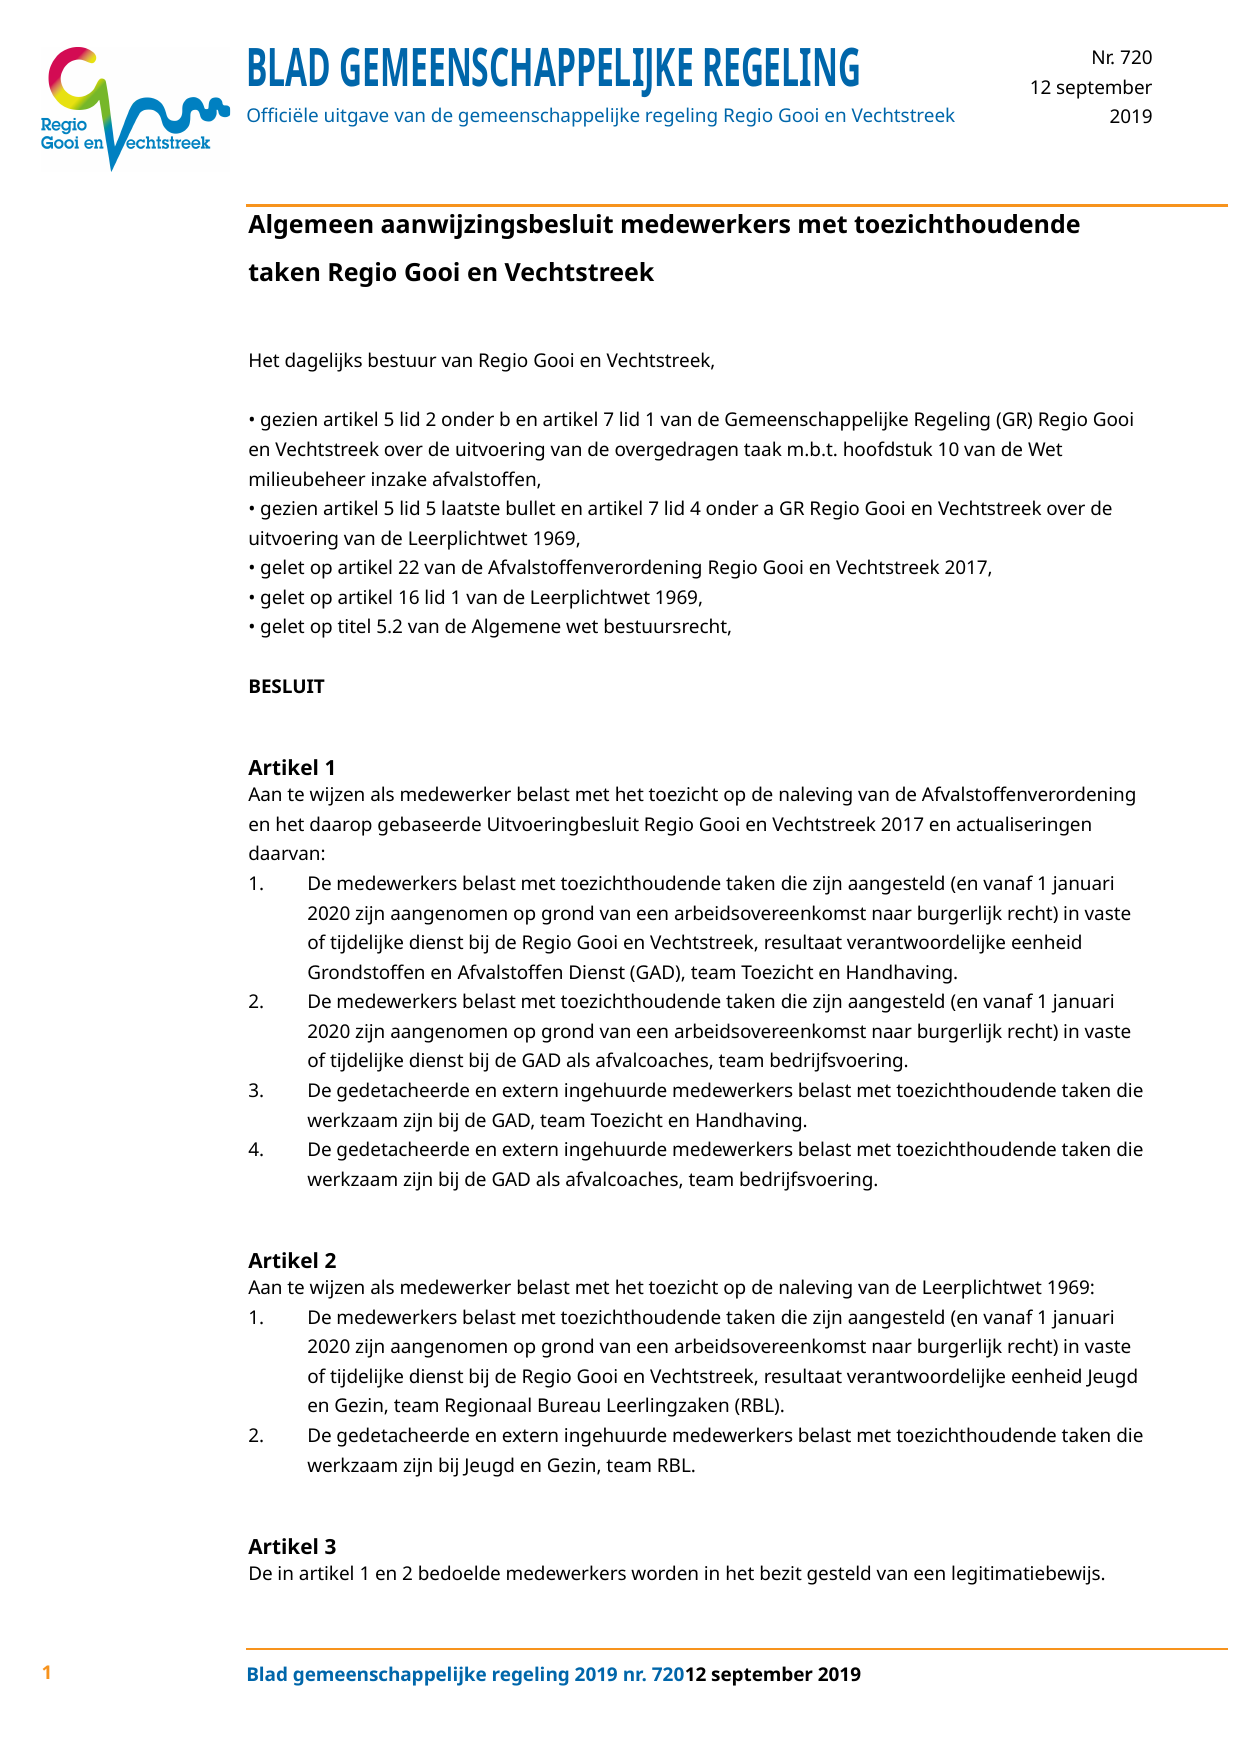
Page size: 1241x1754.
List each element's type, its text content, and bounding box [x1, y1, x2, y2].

text Aan te wijzen als medewerker belast met het toezicht op de naleving van de Leerplichtwet 1969: [248, 1274, 1152, 1300]
list De medewerkers belast met toezichthoudende taken die zijn aangesteld (en vanaf 1 januari 2020 zijn aangenomen op grond van een arbeidsovereenkomst naar burgerlijk recht) in vaste of tijdelijke dienst bij de Regio Gooi en Vechtstreek, resultaat verantwoordelijke eenheid Grondstoffen en Afvalstoffen Dienst (GAD), team Toezicht en Handhaving. [248, 870, 1152, 984]
list De gedetacheerde en extern ingehuurde medewerkers belast met toezichthoudende taken die werkzaam zijn bij de GAD, team Toezicht en Handhaving. [248, 1077, 1152, 1132]
list De medewerkers belast met toezichthoudende taken die zijn aangesteld (en vanaf 1 januari 2020 zijn aangenomen op grond van een arbeidsovereenkomst naar burgerlijk recht) in vaste of tijdelijke dienst bij de GAD als afvalcoaches, team bedrijfsvoering. [248, 988, 1152, 1073]
list De gedetacheerde en extern ingehuurde medewerkers belast met toezichthoudende taken die werkzaam zijn bij Jeugd en Gezin, team RBL. [248, 1422, 1152, 1478]
list De medewerkers belast met toezichthoudende taken die zijn aangesteld (en vanaf 1 januari 2020 zijn aangenomen op grond van een arbeidsovereenkomst naar burgerlijk recht) in vaste of tijdelijke dienst bij de Regio Gooi en Vechtstreek, resultaat verantwoordelijke eenheid Jeugd en Gezin, team Regionaal Bureau Leerlingzaken (RBL). [248, 1304, 1152, 1418]
text Artikel 2 [248, 1246, 1152, 1274]
text Artikel 1 [248, 753, 1152, 781]
text Het dagelijks bestuur van Regio Gooi en Vechtstreek, [248, 347, 1152, 373]
text • gelet op artikel 16 lid 1 van de Leerplichtwet 1969, [248, 584, 1152, 610]
text Artikel 3 [248, 1532, 1152, 1560]
picture [41, 47, 231, 172]
text Aan te wijzen als medewerker belast met het toezicht op de naleving van de Afvalstoffenverordening en het daarop gebaseerde Uitvoeringbesluit Regio Gooi en Vechtstreek 2017 en actualiseringen daarvan: [248, 781, 1152, 866]
text • gezien artikel 5 lid 5 laatste bullet en artikel 7 lid 4 onder a GR Regio Gooi en Vechtstreek over de uitvoering van de Leerplichtwet 1969, [248, 495, 1152, 551]
text BESLUIT [248, 673, 1152, 699]
list De gedetacheerde en extern ingehuurde medewerkers belast met toezichthoudende taken die werkzaam zijn bij de GAD als afvalcoaches, team bedrijfsvoering. [248, 1136, 1152, 1192]
text Algemeen aanwijzingsbesluit medewerkers met toezichthoudende taken Regio Gooi en Vechtstreek [248, 207, 1152, 288]
text • gezien artikel 5 lid 2 onder b en artikel 7 lid 1 van de Gemeenschappelijke Regeling (GR) Regio Gooi en Vechtstreek over de uitvoering van de overgedragen taak m.b.t. hoofdstuk 10 van de Wet milieubeheer inzake afvalstoffen, [248, 407, 1152, 492]
text • gelet op artikel 22 van de Afvalstoffenverordening Regio Gooi en Vechtstreek 2017, [248, 554, 1152, 580]
picture [113, 110, 231, 172]
text • gelet op titel 5.2 van de Algemene wet bestuursrecht, [248, 614, 1152, 639]
text De in artikel 1 en 2 bedoelde medewerkers worden in het bezit gesteld van een legitimatiebewijs. [248, 1560, 1152, 1586]
